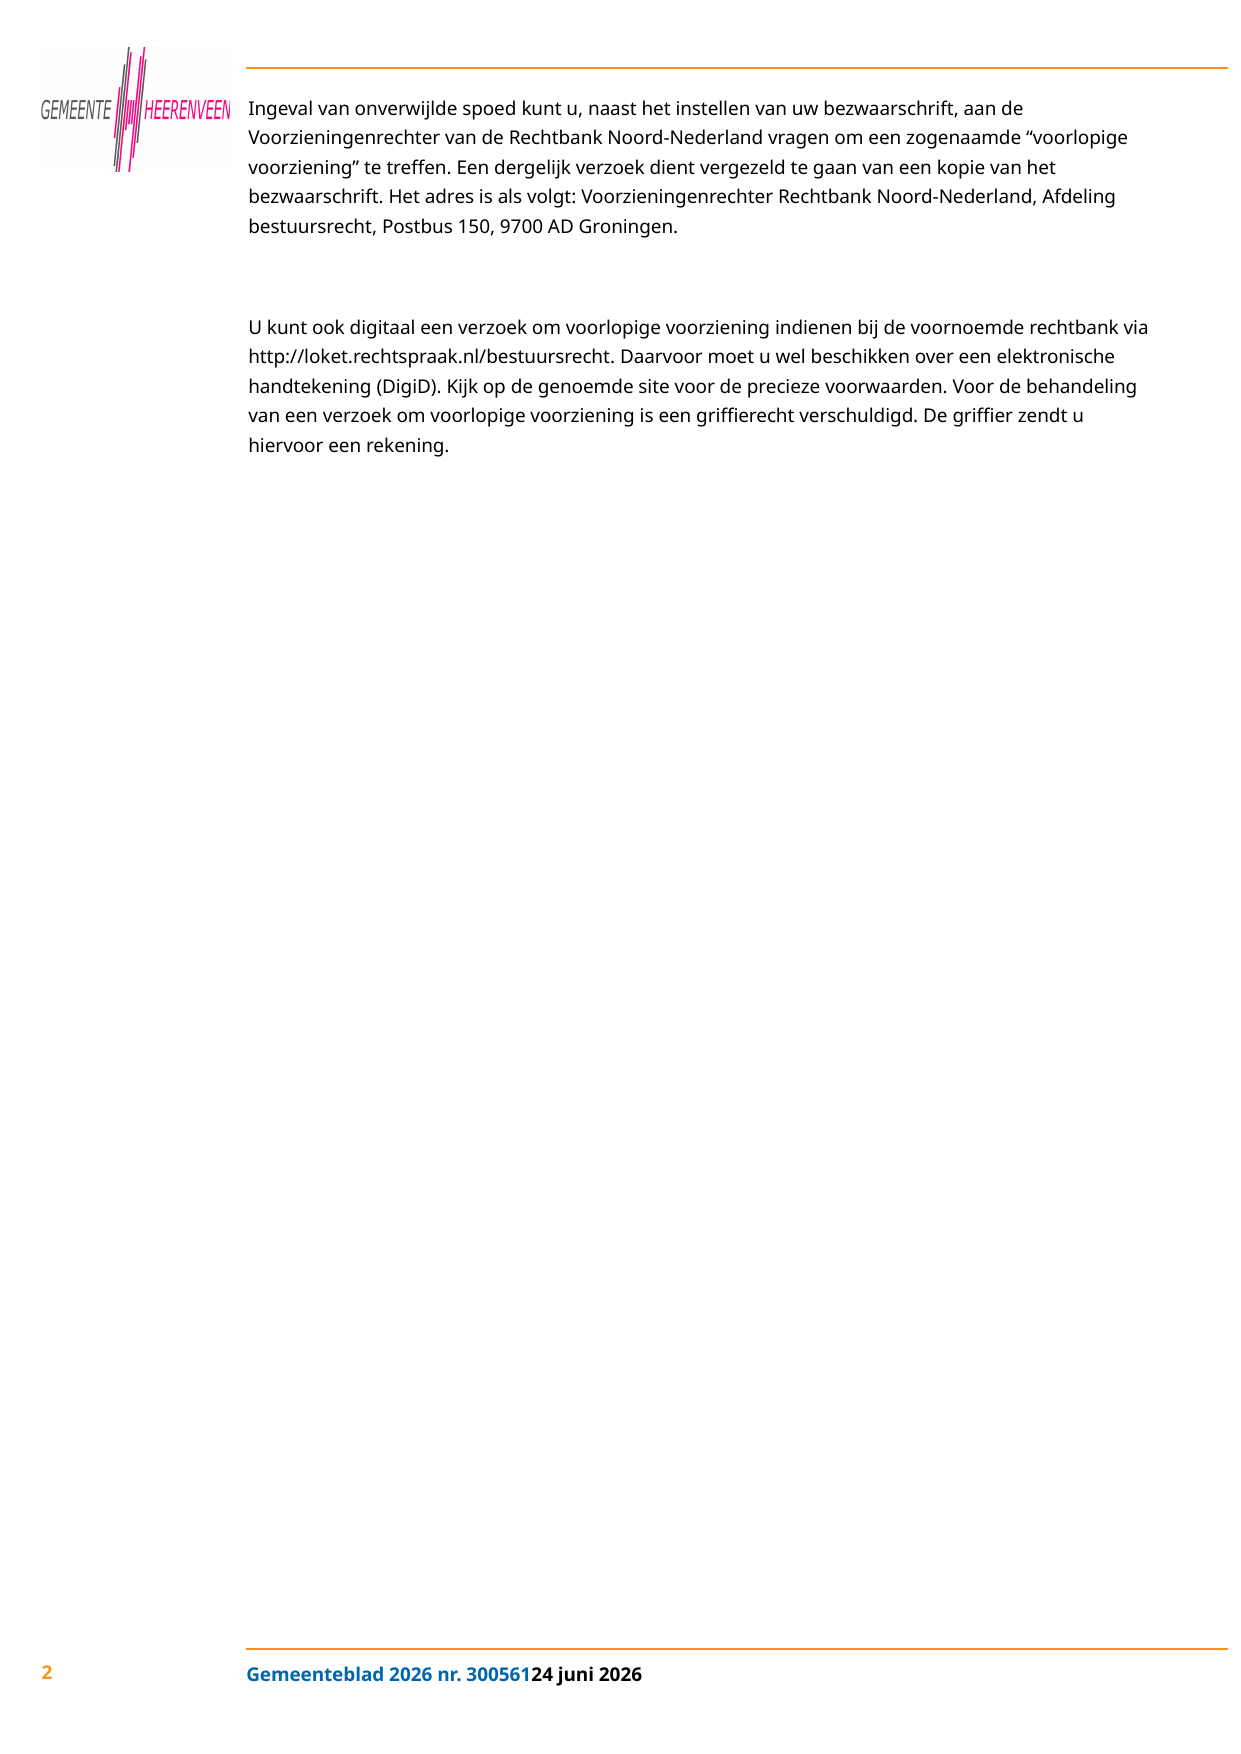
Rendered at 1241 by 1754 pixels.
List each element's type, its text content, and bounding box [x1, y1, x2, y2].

picture [41, 47, 231, 172]
text Ingeval van onverwijlde spoed kunt u, naast het instellen van uw bezwaarschrift, aan de Voorzieningenrechter van de Rechtbank Noord-Nederland vragen om een zogenaamde “voorlopige voorziening” te treffen. Een dergelijk verzoek dient vergezeld te gaan van een kopie van het bezwaarschrift. Het adres is als volgt: Voorzieningenrechter Rechtbank Noord-Nederland, Afdeling bestuursrecht, Postbus 150, 9700 AD Groningen. [248, 95, 1152, 239]
text U kunt ook digitaal een verzoek om voorlopige voorziening indienen bij de voornoemde rechtbank via http://loket.rechtspraak.nl/bestuursrecht. Daarvoor moet u wel beschikken over een elektronische handtekening (DigiD). Kijk op de genoemde site voor de precieze voorwaarden. Voor de behandeling van een verzoek om voorlopige voorziening is een griffierecht verschuldigd. De griffier zendt u hiervoor een rekening. [248, 314, 1152, 458]
